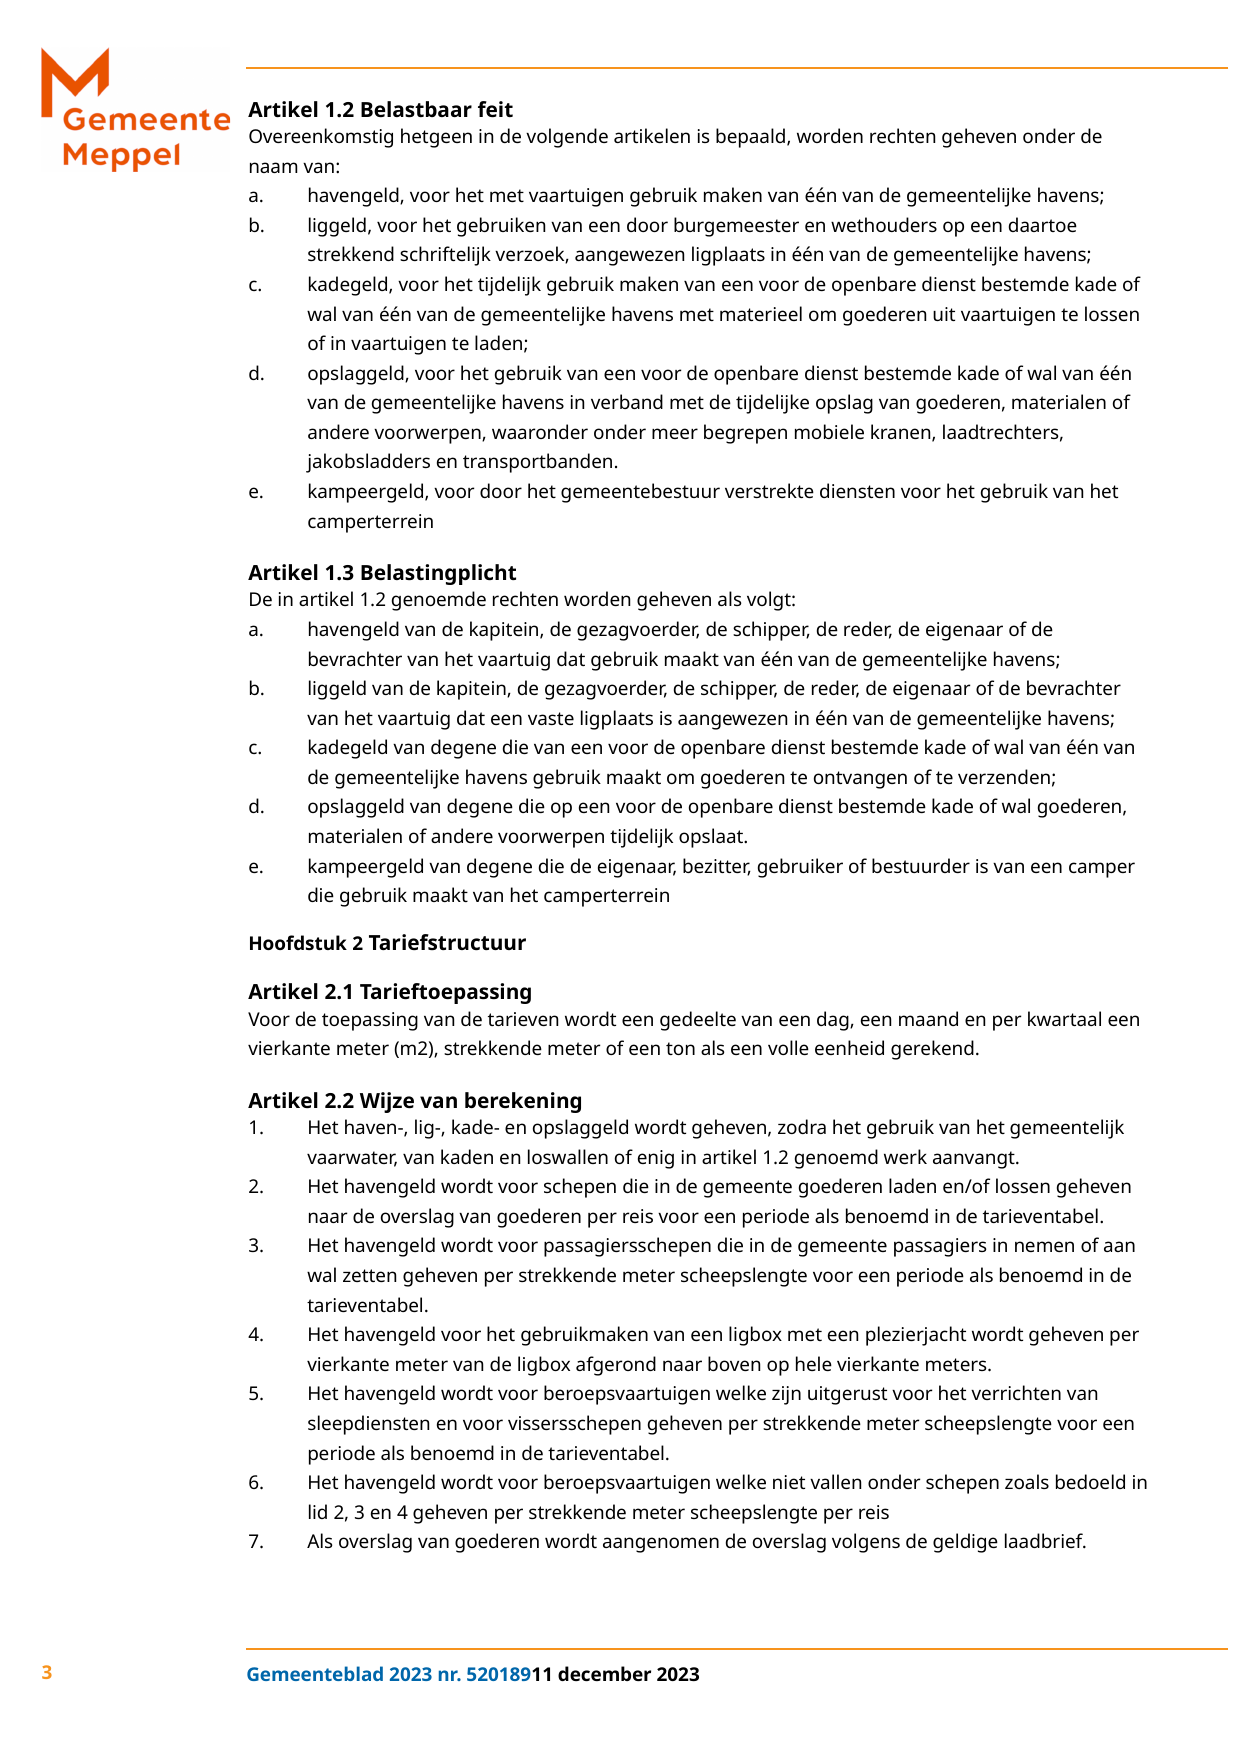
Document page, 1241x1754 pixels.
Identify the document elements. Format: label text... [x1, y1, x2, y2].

list Het havengeld wordt voor passagiersschepen die in de gemeente passagiers in nemen of aan wal zetten geheven per strekkende meter scheepslengte voor een periode als benoemd in de tarieventabel. [248, 1233, 1152, 1317]
list kampeergeld, voor door het gemeentebestuur verstrekte diensten voor het gebruik van het camperterrein [248, 478, 1152, 533]
text Voor de toepassing van de tarieven wordt een gedeelte van een dag, een maand en per kwartaal een vierkante meter (m2), strekkende meter of een ton als een volle eenheid gerekend. [248, 1006, 1152, 1061]
list Het havengeld wordt voor schepen die in de gemeente goederen laden en/of lossen geheven naar de overslag van goederen per reis voor een periode als benoemd in de tarieventabel. [248, 1173, 1152, 1229]
text Artikel 1.2 Belastbaar feit [248, 95, 1152, 123]
text Artikel 2.1 Tarieftoepassing [248, 977, 1152, 1006]
text Hoofdstuk 2 Tariefstructuur [248, 928, 1152, 957]
list opslaggeld, voor het gebruik van een voor de openbare dienst bestemde kade of wal van één van de gemeentelijke havens in verband met de tijdelijke opslag van goederen, materialen of andere voorwerpen, waaronder onder meer begrepen mobiele kranen, laadtrechters, jakobsladders en transportbanden. [248, 360, 1152, 474]
list Het haven-, lig-, kade- en opslaggeld wordt geheven, zodra het gebruik van het gemeentelijk vaarwater, van kaden en loswallen of enig in artikel 1.2 genoemd werk aanvangt. [248, 1114, 1152, 1169]
text Artikel 2.2 Wijze van berekening [248, 1086, 1152, 1114]
picture [41, 47, 231, 172]
list opslaggeld van degene die op een voor de openbare dienst bestemde kade of wal goederen, materialen of andere voorwerpen tijdelijk opslaat. [248, 794, 1152, 849]
list havengeld, voor het met vaartuigen gebruik maken van één van de gemeentelijke havens; [248, 182, 1152, 208]
text Overeenkomstig hetgeen in de volgende artikelen is bepaald, worden rechten geheven onder de naam van: [248, 123, 1152, 178]
list Het havengeld wordt voor beroepsvaartuigen welke niet vallen onder schepen zoals bedoeld in lid 2, 3 en 4 geheven per strekkende meter scheepslengte per reis [248, 1469, 1152, 1524]
text De in artikel 1.2 genoemde rechten worden geheven als volgt: [248, 587, 1152, 612]
list Het havengeld voor het gebruikmaken van een ligbox met een plezierjacht wordt geheven per vierkante meter van de ligbox afgerond naar boven op hele vierkante meters. [248, 1321, 1152, 1377]
list kadegeld, voor het tijdelijk gebruik maken van een voor de openbare dienst bestemde kade of wal van één van de gemeentelijke havens met materieel om goederen uit vaartuigen te lossen of in vaartuigen te laden; [248, 271, 1152, 356]
text Artikel 1.3 Belastingplicht [248, 558, 1152, 587]
list kampeergeld van degene die de eigenaar, bezitter, gebruiker of bestuurder is van een camper die gebruik maakt van het camperterrein [248, 853, 1152, 908]
list Het havengeld wordt voor beroepsvaartuigen welke zijn uitgerust voor het verrichten van sleepdiensten en voor vissersschepen geheven per strekkende meter scheepslengte voor een periode als benoemd in de tarieventabel. [248, 1381, 1152, 1465]
list liggeld van de kapitein, de gezagvoerder, de schipper, de reder, de eigenaar of de bevrachter van het vaartuig dat een vaste ligplaats is aangewezen in één van de gemeentelijke havens; [248, 675, 1152, 731]
list Als overslag van goederen wordt aangenomen de overslag volgens de geldige laadbrief. [248, 1528, 1152, 1554]
list havengeld van de kapitein, de gezagvoerder, de schipper, de reder, de eigenaar of de bevrachter van het vaartuig dat gebruik maakt van één van de gemeentelijke havens; [248, 616, 1152, 672]
list kadegeld van degene die van een voor de openbare dienst bestemde kade of wal van één van de gemeentelijke havens gebruik maakt om goederen te ontvangen of te verzenden; [248, 734, 1152, 790]
list liggeld, voor het gebruiken van een door burgemeester en wethouders op een daartoe strekkend schriftelijk verzoek, aangewezen ligplaats in één van de gemeentelijke havens; [248, 212, 1152, 267]
